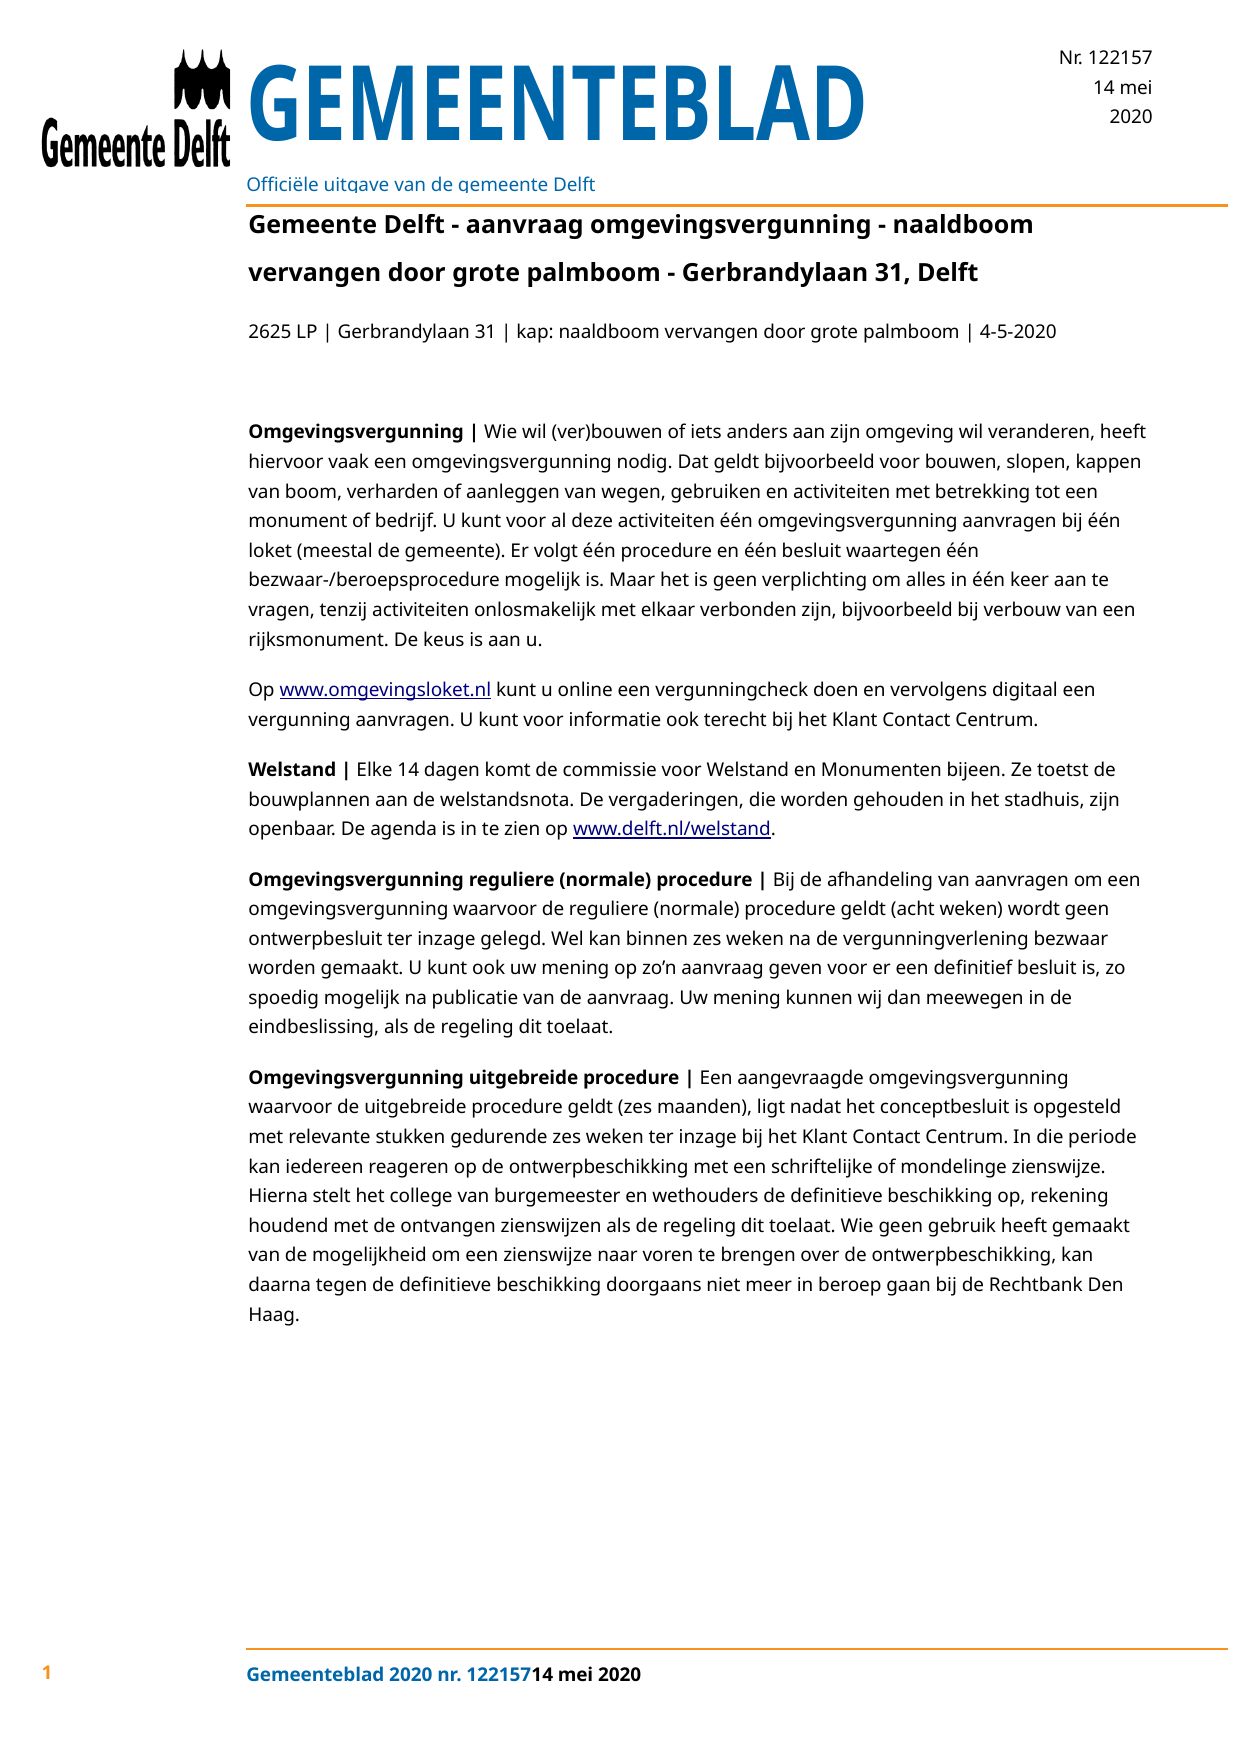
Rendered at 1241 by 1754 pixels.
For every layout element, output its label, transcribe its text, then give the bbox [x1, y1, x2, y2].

text Welstand | Elke 14 dagen komt de commissie voor Welstand en Monumenten bijeen. Ze toetst de bouwplannen aan de welstandsnota. De vergaderingen, die worden gehouden in het stadhuis, zijn openbaar. De agenda is in te zien op www.delft.nl/welstand. [248, 756, 1152, 841]
text Omgevingsvergunning | Wie wil (ver)bouwen of iets anders aan zijn omgeving wil veranderen, heeft hiervoor vaak een omgevingsvergunning nodig. Dat geldt bijvoorbeeld voor bouwen, slopen, kappen van boom, verharden of aanleggen van wegen, gebruiken en activiteiten met betrekking tot een monument of bedrijf. U kunt voor al deze activiteiten één omgevingsvergunning aanvragen bij één loket (meestal de gemeente). Er volgt één procedure en één besluit waartegen één bezwaar-/beroepsprocedure mogelijk is. Maar het is geen verplichting om alles in één keer aan te vragen, tenzij activiteiten onlosmakelijk met elkaar verbonden zijn, bijvoorbeeld bij verbouw van een rijksmonument. De keus is aan u. [248, 419, 1152, 652]
picture [41, 47, 231, 172]
text Omgevingsvergunning reguliere (normale) procedure | Bij de afhandeling van aanvragen om een omgevingsvergunning waarvoor de reguliere (normale) procedure geldt (acht weken) wordt geen ontwerpbesluit ter inzage gelegd. Wel kan binnen zes weken na de vergunningverlening bezwaar worden gemaakt. U kunt ook uw mening op zo’n aanvraag geven voor er een definitief besluit is, zo spoedig mogelijk na publicatie van de aanvraag. Uw mening kunnen wij dan meewegen in de eindbeslissing, als de regeling dit toelaat. [248, 866, 1152, 1039]
text Op www.omgevingsloket.nl kunt u online een vergunningcheck doen en vervolgens digitaal een vergunning aanvragen. U kunt voor informatie ook terecht bij het Klant Contact Centrum. [248, 676, 1152, 732]
text Omgevingsvergunning uitgebreide procedure | Een aangevraagde omgevingsvergunning waarvoor de uitgebreide procedure geldt (zes maanden), ligt nadat het conceptbesluit is opgesteld met relevante stukken gedurende zes weken ter inzage bij het Klant Contact Centrum. In die periode kan iedereen reageren op de ontwerpbeschikking met een schriftelijke of mondelinge zienswijze. Hierna stelt het college van burgemeester en wethouders de definitieve beschikking op, rekening houdend met de ontvangen zienswijzen als de regeling dit toelaat. Wie geen gebruik heeft gemaakt van de mogelijkheid om een zienswijze naar voren te brengen over de ontwerpbeschikking, kan daarna tegen de definitieve beschikking doorgaans niet meer in beroep gaan bij de Rechtbank Den Haag. [248, 1064, 1152, 1327]
text 2625 LP | Gerbrandylaan 31 | kap: naaldboom vervangen door grote palmboom | 4-5-2020 [248, 318, 1152, 344]
text Gemeente Delft - aanvraag omgevingsvergunning - naaldboom vervangen door grote palmboom - Gerbrandylaan 31, Delft [248, 207, 1152, 288]
